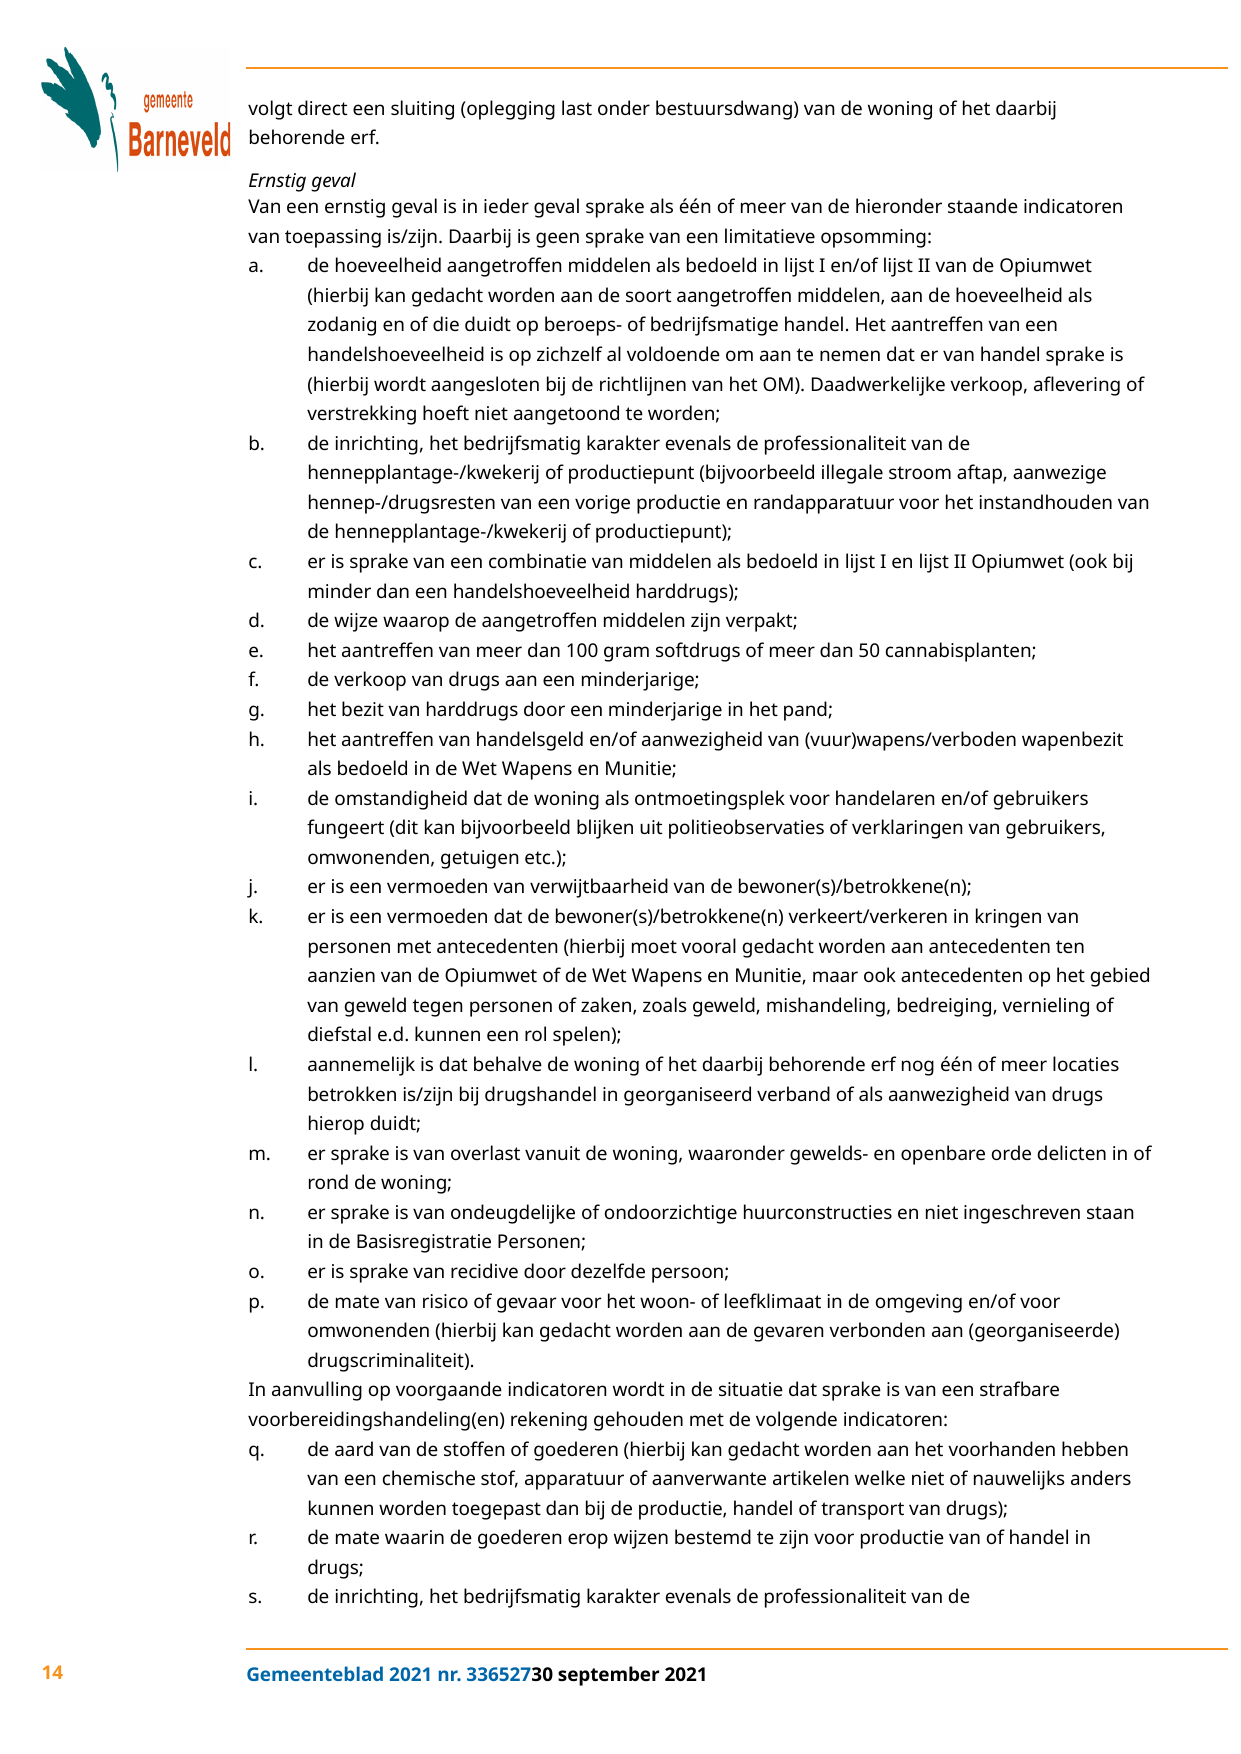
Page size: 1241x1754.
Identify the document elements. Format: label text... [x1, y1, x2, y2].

list het bezit van harddrugs door een minderjarige in het pand; [248, 696, 1152, 722]
list de wijze waarop de aangetroffen middelen zijn verpakt; [248, 607, 1152, 633]
list de inrichting, het bedrijfsmatig karakter evenals de professionaliteit van de [248, 1584, 1152, 1609]
list er is sprake van recidive door dezelfde persoon; [248, 1258, 1152, 1284]
text In aanvulling op voorgaande indicatoren wordt in de situatie dat sprake is van een strafbare voorbereidingshandeling(en) rekening gehouden met de volgende indicatoren: [248, 1377, 1152, 1432]
list de mate waarin de goederen erop wijzen bestemd te zijn voor productie van of handel in drugs; [248, 1524, 1152, 1580]
text Van een ernstig geval is in ieder geval sprake als één of meer van de hieronder staande indicatoren van toepassing is/zijn. Daarbij is geen sprake van een limitatieve opsomming: [248, 193, 1152, 248]
list de verkoop van drugs aan een minderjarige; [248, 667, 1152, 692]
list er sprake is van ondeugdelijke of ondoorzichtige huurconstructies en niet ingeschreven staan in de Basisregistratie Personen; [248, 1199, 1152, 1254]
list er is een vermoeden van verwijtbaarheid van de bewoner(s)/betrokkene(n); [248, 874, 1152, 899]
list het aantreffen van handelsgeld en/of aanwezigheid van (vuur)wapens/verboden wapenbezit als bedoeld in de Wet Wapens en Munitie; [248, 726, 1152, 781]
list er is sprake van een combinatie van middelen als bedoeld in lijst I en lijst II Opiumwet (ook bij minder dan een handelshoeveelheid harddrugs); [248, 548, 1152, 603]
list aannemelijk is dat behalve de woning of het daarbij behorende erf nog één of meer locaties betrokken is/zijn bij drugshandel in georganiseerd verband of als aanwezigheid van drugs hierop duidt; [248, 1051, 1152, 1136]
text volgt direct een sluiting (oplegging last onder bestuursdwang) van de woning of het daarbij behorende erf. [248, 95, 1152, 150]
list de aard van de stoffen of goederen (hierbij kan gedacht worden aan het voorhanden hebben van een chemische stof, apparatuur of aanverwante artikelen welke niet of nauwelijks anders kunnen worden toegepast dan bij de productie, handel of transport van drugs); [248, 1436, 1152, 1521]
list er sprake is van overlast vanuit de woning, waaronder gewelds- en openbare orde delicten in of rond de woning; [248, 1140, 1152, 1195]
picture [41, 47, 231, 172]
list de mate van risico of gevaar voor het woon- of leefklimaat in de omgeving en/of voor omwonenden (hierbij kan gedacht worden aan de gevaren verbonden aan (georganiseerde) drugscriminaliteit). [248, 1288, 1152, 1373]
list de hoeveelheid aangetroffen middelen als bedoeld in lijst I en/of lijst II van de Opiumwet (hierbij kan gedacht worden aan de soort aangetroffen middelen, aan de hoeveelheid als zodanig en of die duidt op beroeps- of bedrijfsmatige handel. Het aantreffen van een handelshoeveelheid is op zichzelf al voldoende om aan te nemen dat er van handel sprake is (hierbij wordt aangesloten bij de richtlijnen van het OM). Daadwerkelijke verkoop, aflevering of verstrekking hoeft niet aangetoond te worden; [248, 252, 1152, 426]
text Ernstig geval [248, 167, 1152, 193]
list het aantreffen van meer dan 100 gram softdrugs of meer dan 50 cannabisplanten; [248, 637, 1152, 663]
list de inrichting, het bedrijfsmatig karakter evenals de professionaliteit van de hennepplantage-/kwekerij of productiepunt (bijvoorbeeld illegale stroom aftap, aanwezige hennep-/drugsresten van een vorige productie en randapparatuur voor het instandhouden van de hennepplantage-/kwekerij of productiepunt); [248, 430, 1152, 544]
list er is een vermoeden dat de bewoner(s)/betrokkene(n) verkeert/verkeren in kringen van personen met antecedenten (hierbij moet vooral gedacht worden aan antecedenten ten aanzien van de Opiumwet of de Wet Wapens en Munitie, maar ook antecedenten op het gebied van geweld tegen personen of zaken, zoals geweld, mishandeling, bedreiging, vernieling of diefstal e.d. kunnen een rol spelen); [248, 903, 1152, 1047]
list de omstandigheid dat de woning als ontmoetingsplek voor handelaren en/of gebruikers fungeert (dit kan bijvoorbeeld blijken uit politieobservaties of verklaringen van gebruikers, omwonenden, getuigen etc.); [248, 785, 1152, 870]
